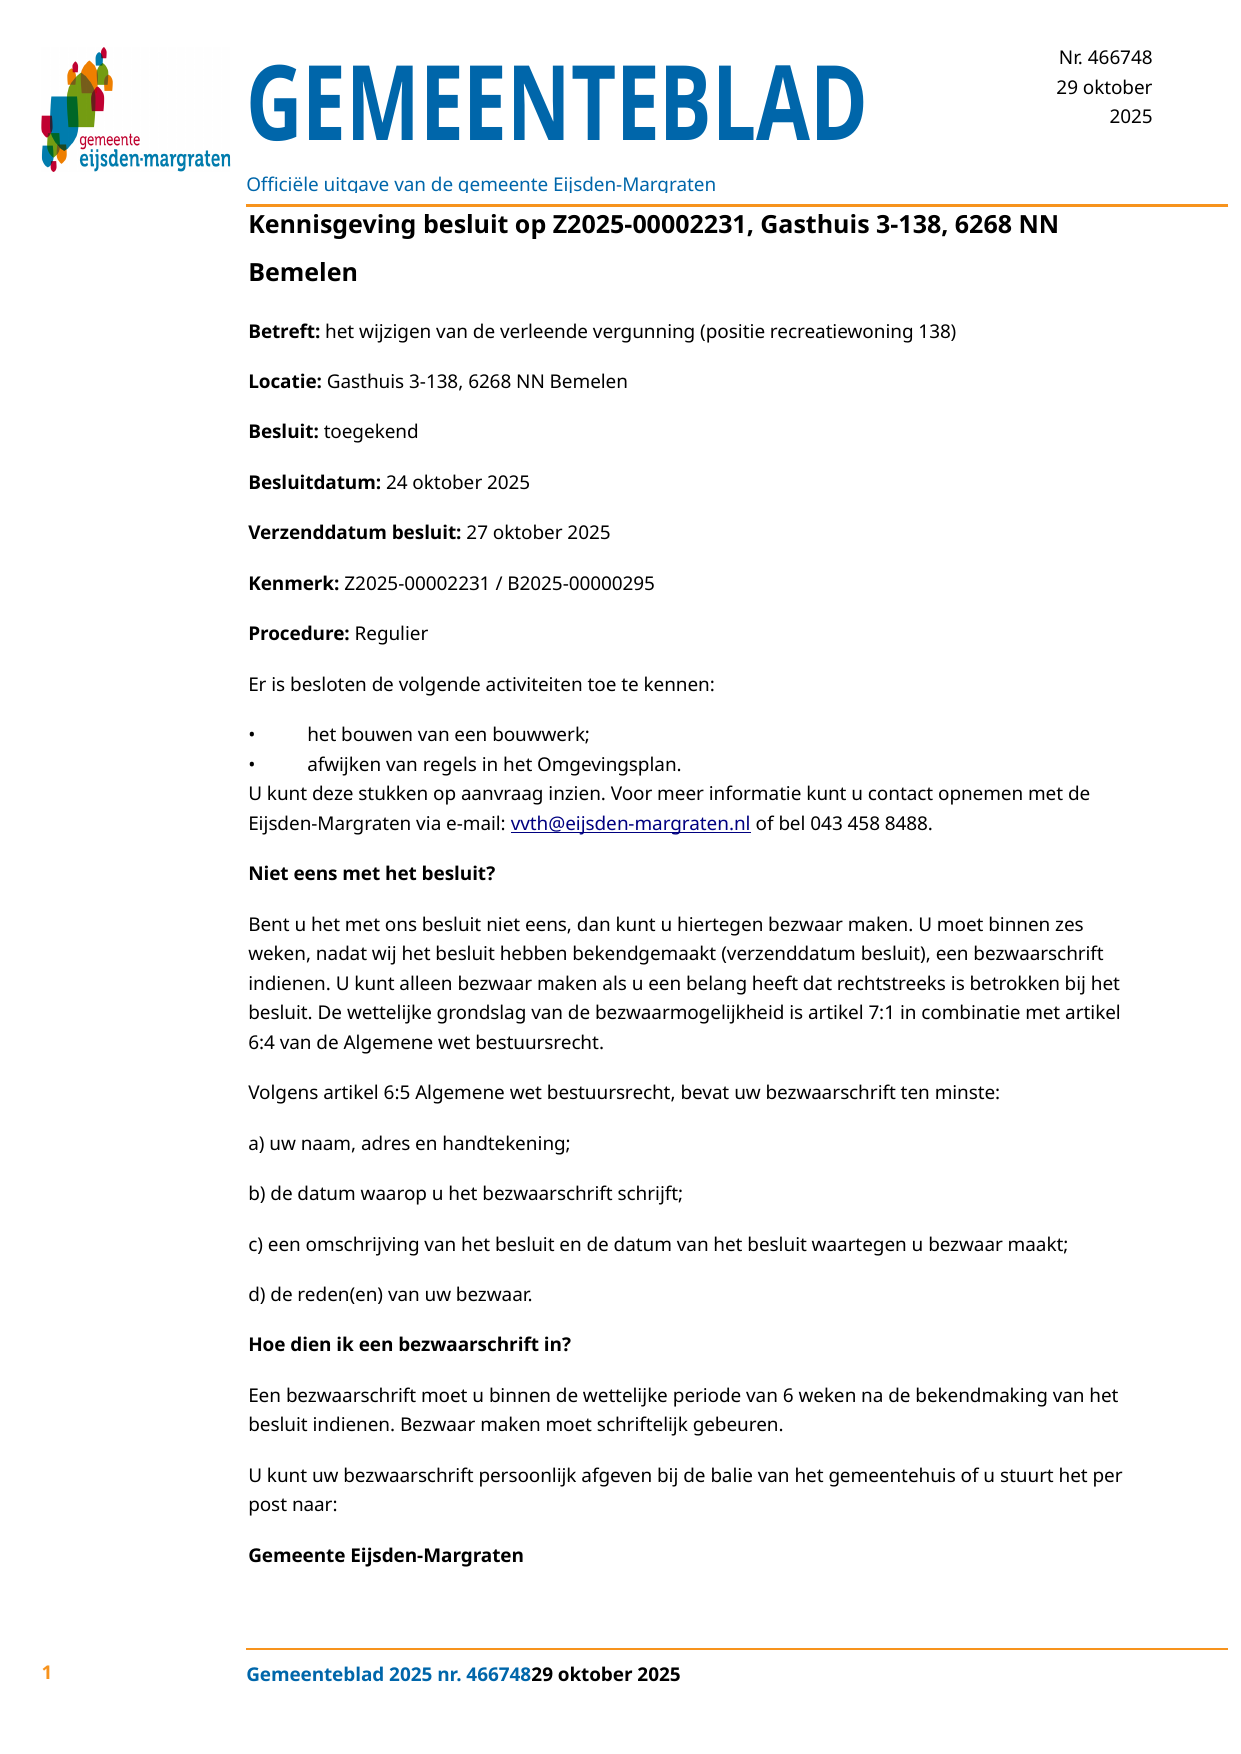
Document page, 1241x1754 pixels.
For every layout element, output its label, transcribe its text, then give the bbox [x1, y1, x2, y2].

list afwijken van regels in het Omgevingsplan. [248, 751, 1152, 777]
text b) de datum waarop u het bezwaarschrift schrijft; [248, 1180, 1152, 1206]
text U kunt uw bezwaarschrift persoonlijk afgeven bij de balie van het gemeentehuis of u stuurt het per post naar: [248, 1462, 1152, 1517]
text Er is besloten de volgende activiteiten toe te kennen: [248, 671, 1152, 697]
text a) uw naam, adres en handtekening; [248, 1130, 1152, 1156]
text Kenmerk: Z2025-00002231 / B2025-00000295 [248, 570, 1152, 596]
text Hoe dien ik een bezwaarschrift in? [248, 1332, 1152, 1357]
text Gemeente Eijsden-Margraten [248, 1542, 1152, 1568]
text Kennisgeving besluit op Z2025-00002231, Gasthuis 3-138, 6268 NN Bemelen [248, 207, 1152, 288]
text Bent u het met ons besluit niet eens, dan kunt u hiertegen bezwaar maken. U moet binnen zes weken, nadat wij het besluit hebben bekendgemaakt (verzenddatum besluit), een bezwaarschrift indienen. U kunt alleen bezwaar maken als u een belang heeft dat rechtstreeks is betrokken bij het besluit. De wettelijke grondslag van de bezwaarmogelijkheid is artikel 7:1 in combinatie met artikel 6:4 van de Algemene wet bestuursrecht. [248, 911, 1152, 1055]
text Betreft: het wijzigen van de verleende vergunning (positie recreatiewoning 138) [248, 318, 1152, 344]
text Locatie: Gasthuis 3-138, 6268 NN Bemelen [248, 368, 1152, 394]
text U kunt deze stukken op aanvraag inzien. Voor meer informatie kunt u contact opnemen met de Eijsden-Margraten via e-mail: vvth@eijsden-margraten.nl of bel 043 458 8488. [248, 780, 1152, 836]
text Verzenddatum besluit: 27 oktober 2025 [248, 519, 1152, 545]
text Procedure: Regulier [248, 620, 1152, 646]
text Besluit: toegekend [248, 419, 1152, 444]
text Niet eens met het besluit? [248, 860, 1152, 886]
text Volgens artikel 6:5 Algemene wet bestuursrecht, bevat uw bezwaarschrift ten minste: [248, 1079, 1152, 1105]
text Besluitdatum: 24 oktober 2025 [248, 469, 1152, 495]
list het bouwen van een bouwwerk; [248, 721, 1152, 747]
text Een bezwaarschrift moet u binnen de wettelijke periode van 6 weken na de bekendmaking van het besluit indienen. Bezwaar maken moet schriftelijk gebeuren. [248, 1382, 1152, 1437]
text c) een omschrijving van het besluit en de datum van het besluit waartegen u bezwaar maakt; [248, 1231, 1152, 1257]
text d) de reden(en) van uw bezwaar. [248, 1281, 1152, 1307]
picture [41, 47, 231, 172]
